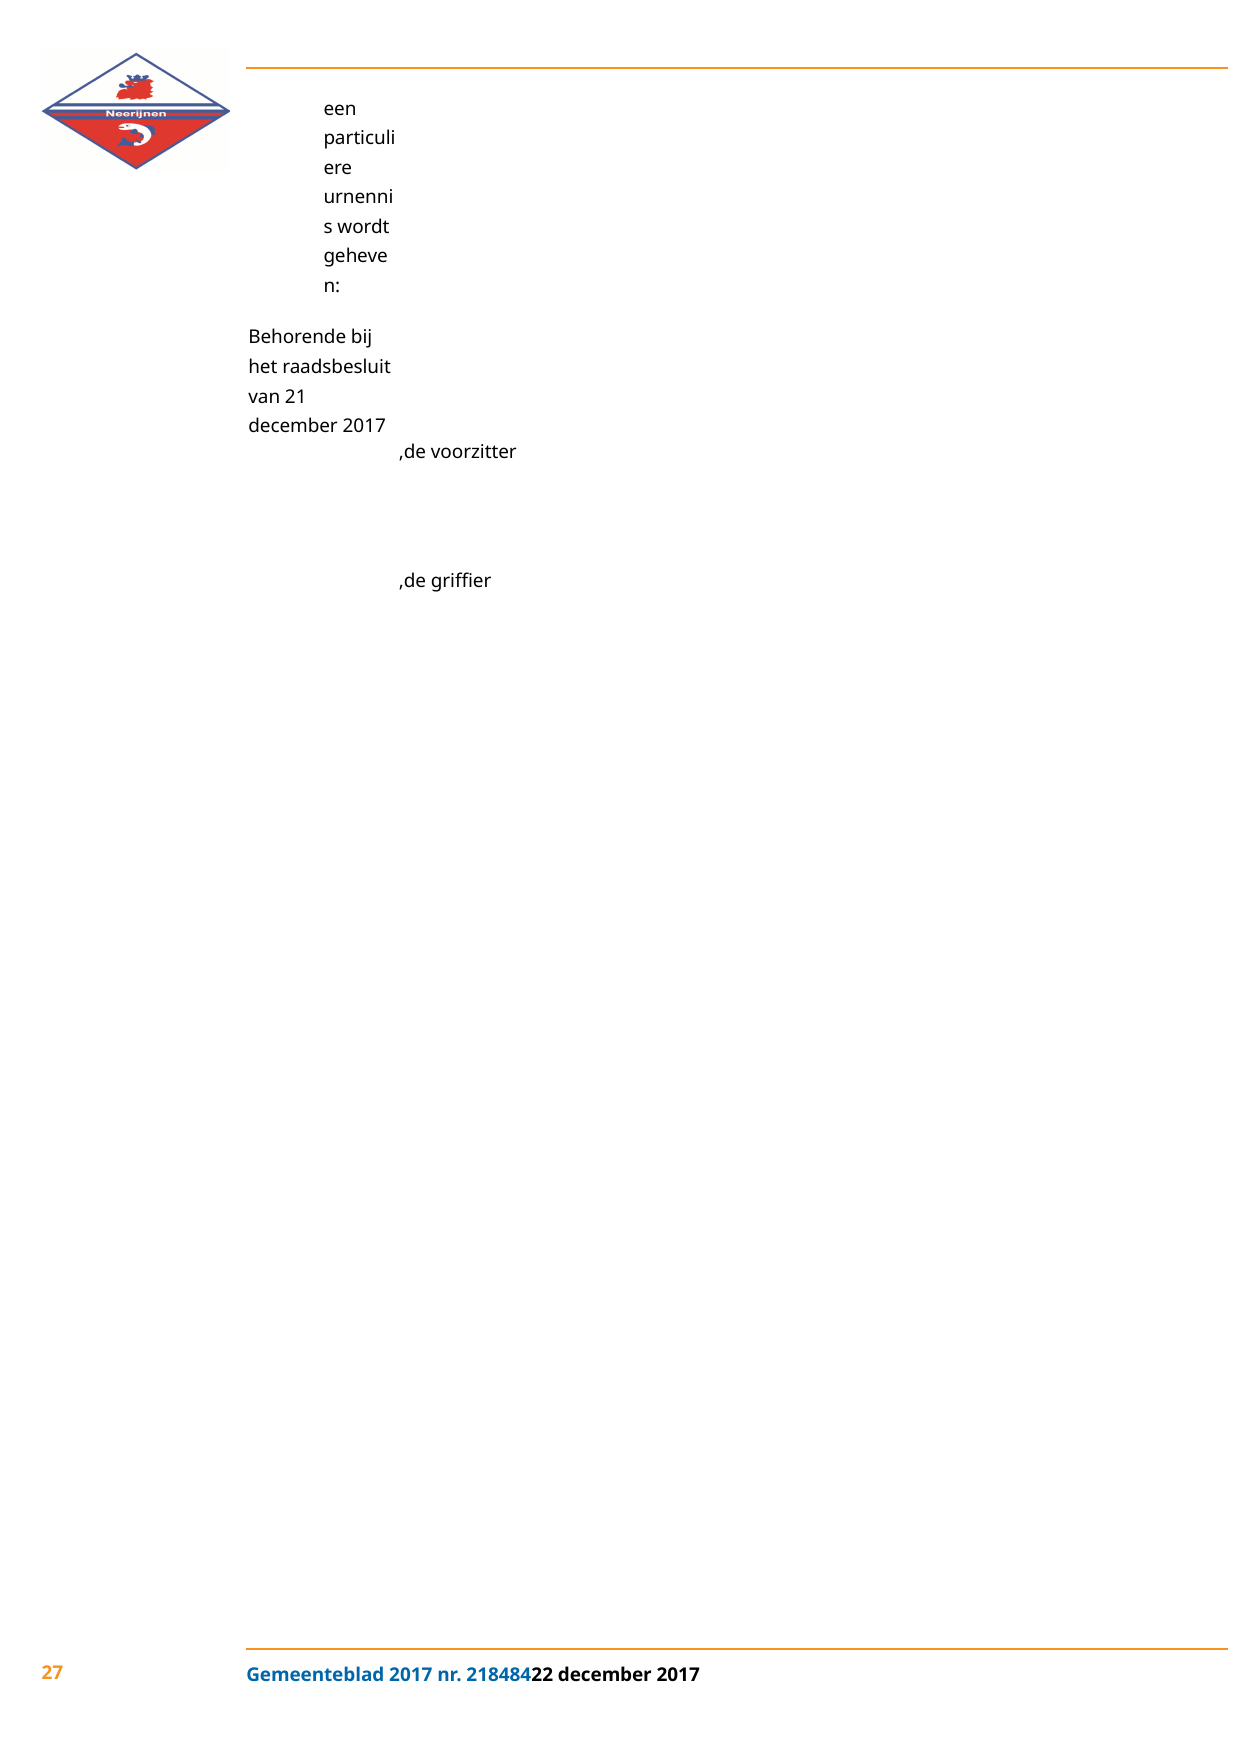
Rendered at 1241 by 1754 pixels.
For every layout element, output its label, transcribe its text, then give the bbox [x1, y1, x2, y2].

table_cell [399, 541, 700, 567]
table_cell [549, 324, 624, 438]
table_cell ,de griffier [399, 567, 700, 593]
table_cell [248, 464, 398, 490]
table_cell Behorende bij het raadsbesluit van 21 december 2017 [248, 324, 398, 438]
table_cell ,de voorzitter [399, 438, 700, 464]
table_cell [399, 515, 700, 541]
table_cell [549, 95, 624, 298]
table_cell [248, 490, 398, 515]
table_cell [248, 95, 323, 298]
picture [41, 47, 231, 172]
table_cell [248, 541, 398, 567]
table_cell [625, 95, 700, 298]
table_cell [399, 490, 700, 515]
table_cell [399, 464, 700, 490]
table_cell [248, 298, 323, 324]
table_cell [399, 324, 474, 438]
table_cell [625, 298, 700, 324]
table_cell [248, 438, 398, 464]
table_cell een particuliere urnennis wordt geheven: [323, 95, 398, 298]
table_cell [248, 567, 398, 593]
table_cell [474, 324, 549, 438]
table_cell [399, 298, 474, 324]
table_cell [323, 298, 398, 324]
table_cell [625, 324, 700, 438]
table_cell [248, 515, 398, 541]
table_cell [549, 298, 624, 324]
table_cell [474, 95, 549, 298]
table_cell [474, 298, 549, 324]
table_cell [399, 95, 474, 298]
